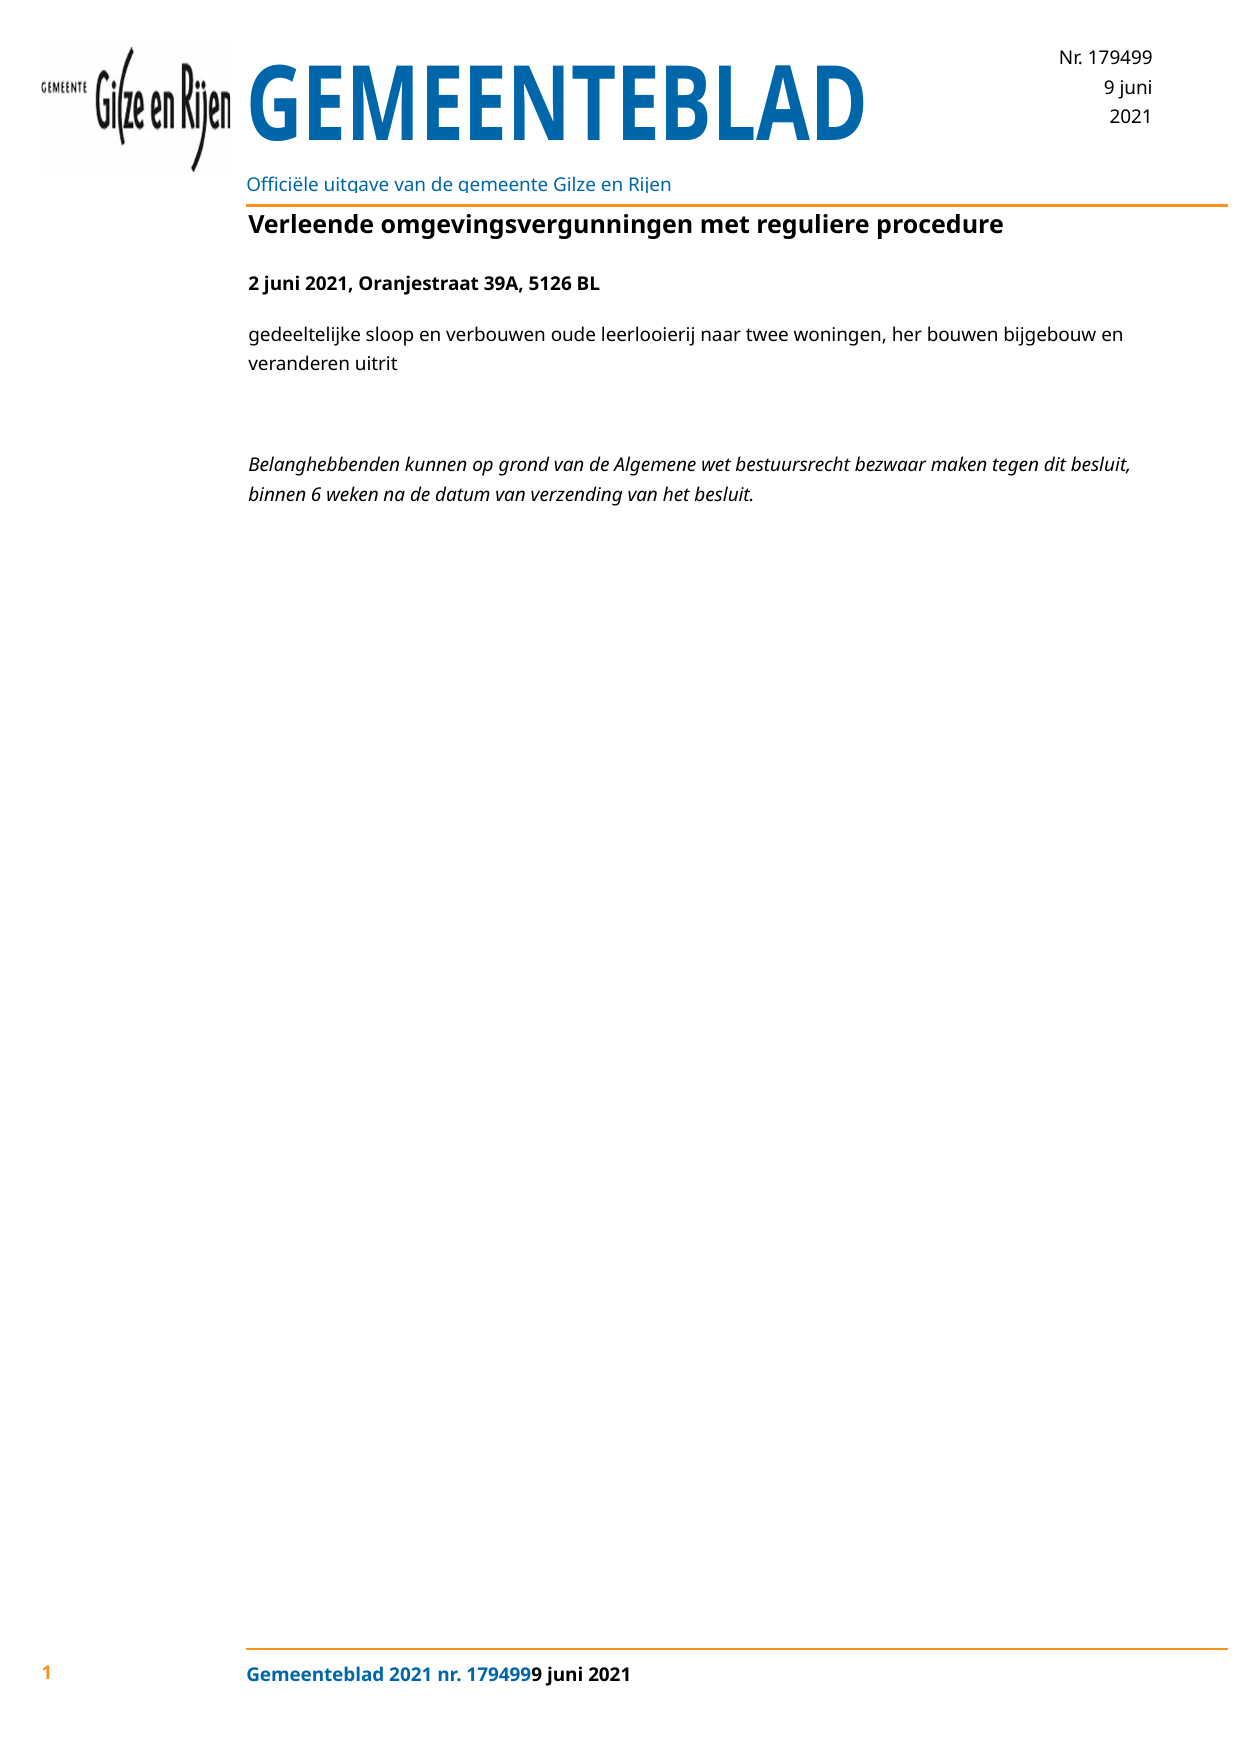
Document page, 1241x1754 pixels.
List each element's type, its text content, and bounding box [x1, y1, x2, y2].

text gedeeltelijke sloop en verbouwen oude leerlooierij naar twee woningen, her bouwen bijgebouw en veranderen uitrit [248, 321, 1152, 376]
text Belanghebbenden kunnen op grond van de Algemene wet bestuursrecht bezwaar maken tegen dit besluit, binnen 6 weken na de datum van verzending van het besluit. [248, 451, 1152, 506]
text Verleende omgevingsvergunningen met reguliere procedure [248, 207, 1152, 241]
text 2 juni 2021, Oranjestraat 39A, 5126 BL [248, 270, 1152, 296]
picture [41, 47, 231, 172]
